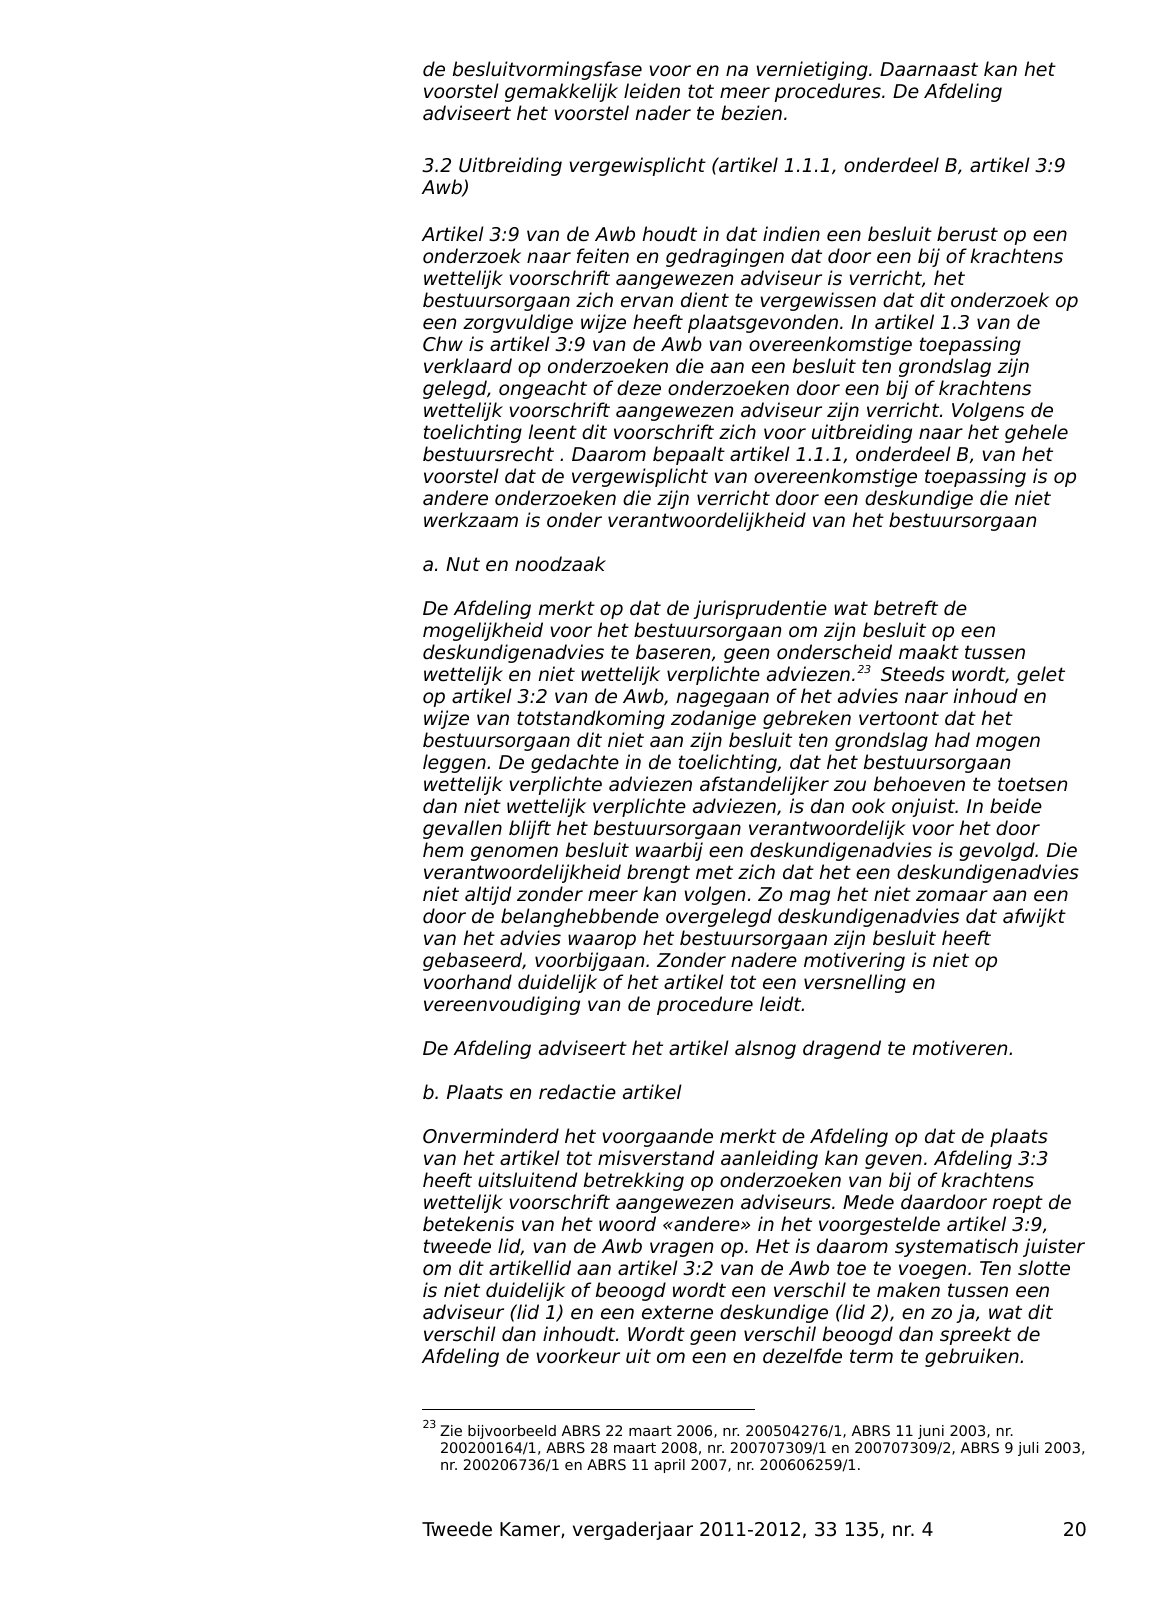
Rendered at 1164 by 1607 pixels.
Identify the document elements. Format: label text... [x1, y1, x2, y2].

text de besluitvormingsfase voor en na vernietiging. Daarnaast kan het voorstel gemakkelijk leiden tot meer procedures. De Afdeling adviseert het voorstel nader te bezien. [422, 59, 1087, 125]
subtitle a. Nut en noodzaak [422, 554, 1087, 576]
text Onverminderd het voorgaande merkt de Afdeling op dat de plaats van het artikel tot misverstand aanleiding kan geven. Afdeling 3:3 heeft uitsluitend betrekking op onderzoeken van bij of krachtens wettelijk voorschrift aangewezen adviseurs. Mede daardoor roept de betekenis van het woord «andere» in het voorgestelde artikel 3:9, tweede lid, van de Awb vragen op. Het is daarom systematisch juister om dit artikellid aan artikel 3:2 van de Awb toe te voegen. Ten slotte is niet duidelijk of beoogd wordt een verschil te maken tussen een adviseur (lid 1) en een externe deskundige (lid 2), en zo ja, wat dit verschil dan inhoudt. Wordt geen verschil beoogd dan spreekt de Afdeling de voorkeur uit om een en dezelfde term te gebruiken. [422, 1126, 1087, 1368]
subtitle b. Plaats en redactie artikel [422, 1082, 1087, 1104]
text Zie bijvoorbeeld ABRS 22 maart 2006, nr. 200504276/1, ABRS 11 juni 2003, nr. 200200164/1, ABRS 28 maart 2008, nr. 200707309/1 en 200707309/2, ABRS 9 juli 2003, nr. 200206736/1 en ABRS 11 april 2007, nr. 200606259/1. [422, 1418, 1087, 1474]
text De Afdeling adviseert het artikel alsnog dragend te motiveren. [422, 1038, 1087, 1060]
subtitle Artikel 3:9 van de Awb houdt in dat indien een besluit berust op een onderzoek naar feiten en gedragingen dat door een bij of krachtens wettelijk voorschrift aangewezen adviseur is verricht, het bestuursorgaan zich ervan dient te vergewissen dat dit onderzoek op een zorgvuldige wijze heeft plaatsgevonden. In artikel 1.3 van de Chw is artikel 3:9 van de Awb van overeenkomstige toepassing verklaard op onderzoeken die aan een besluit ten grondslag zijn gelegd, ongeacht of deze onderzoeken door een bij of krachtens wettelijk voorschrift aangewezen adviseur zijn verricht. Volgens de toelichting leent dit voorschrift zich voor uitbreiding naar het gehele bestuursrecht . Daarom bepaalt artikel 1.1.1, onderdeel B, van het voorstel dat de vergewisplicht van overeenkomstige toepassing is op andere onderzoeken die zijn verricht door een deskundige die niet werkzaam is onder verantwoordelijkheid van het bestuursorgaan [422, 224, 1087, 532]
subtitle 3.2 Uitbreiding vergewisplicht (artikel 1.1.1, onderdeel B, artikel 3:9 Awb) [422, 155, 1087, 199]
text De Afdeling merkt op dat de jurisprudentie wat betreft de mogelijkheid voor het bestuursorgaan om zijn besluit op een deskundigenadvies te baseren, geen onderscheid maakt tussen wettelijk en niet wettelijk verplichte adviezen. Steeds wordt, gelet op artikel 3:2 van de Awb, nagegaan of het advies naar inhoud en wijze van totstandkoming zodanige gebreken vertoont dat het bestuursorgaan dit niet aan zijn besluit ten grondslag had mogen leggen. De gedachte in de toelichting, dat het bestuursorgaan wettelijk verplichte adviezen afstandelijker zou behoeven te toetsen dan niet wettelijk verplichte adviezen, is dan ook onjuist. In beide gevallen blijft het bestuursorgaan verantwoordelijk voor het door hem genomen besluit waarbij een deskundigenadvies is gevolgd. Die verantwoordelijkheid brengt met zich dat het een deskundigenadvies niet altijd zonder meer kan volgen. Zo mag het niet zomaar aan een door de belanghebbende overgelegd deskundigenadvies dat afwijkt van het advies waarop het bestuursorgaan zijn besluit heeft gebaseerd, voorbijgaan. Zonder nadere motivering is niet op voorhand duidelijk of het artikel tot een versnelling en vereenvoudiging van de procedure leidt. [422, 598, 1087, 1016]
